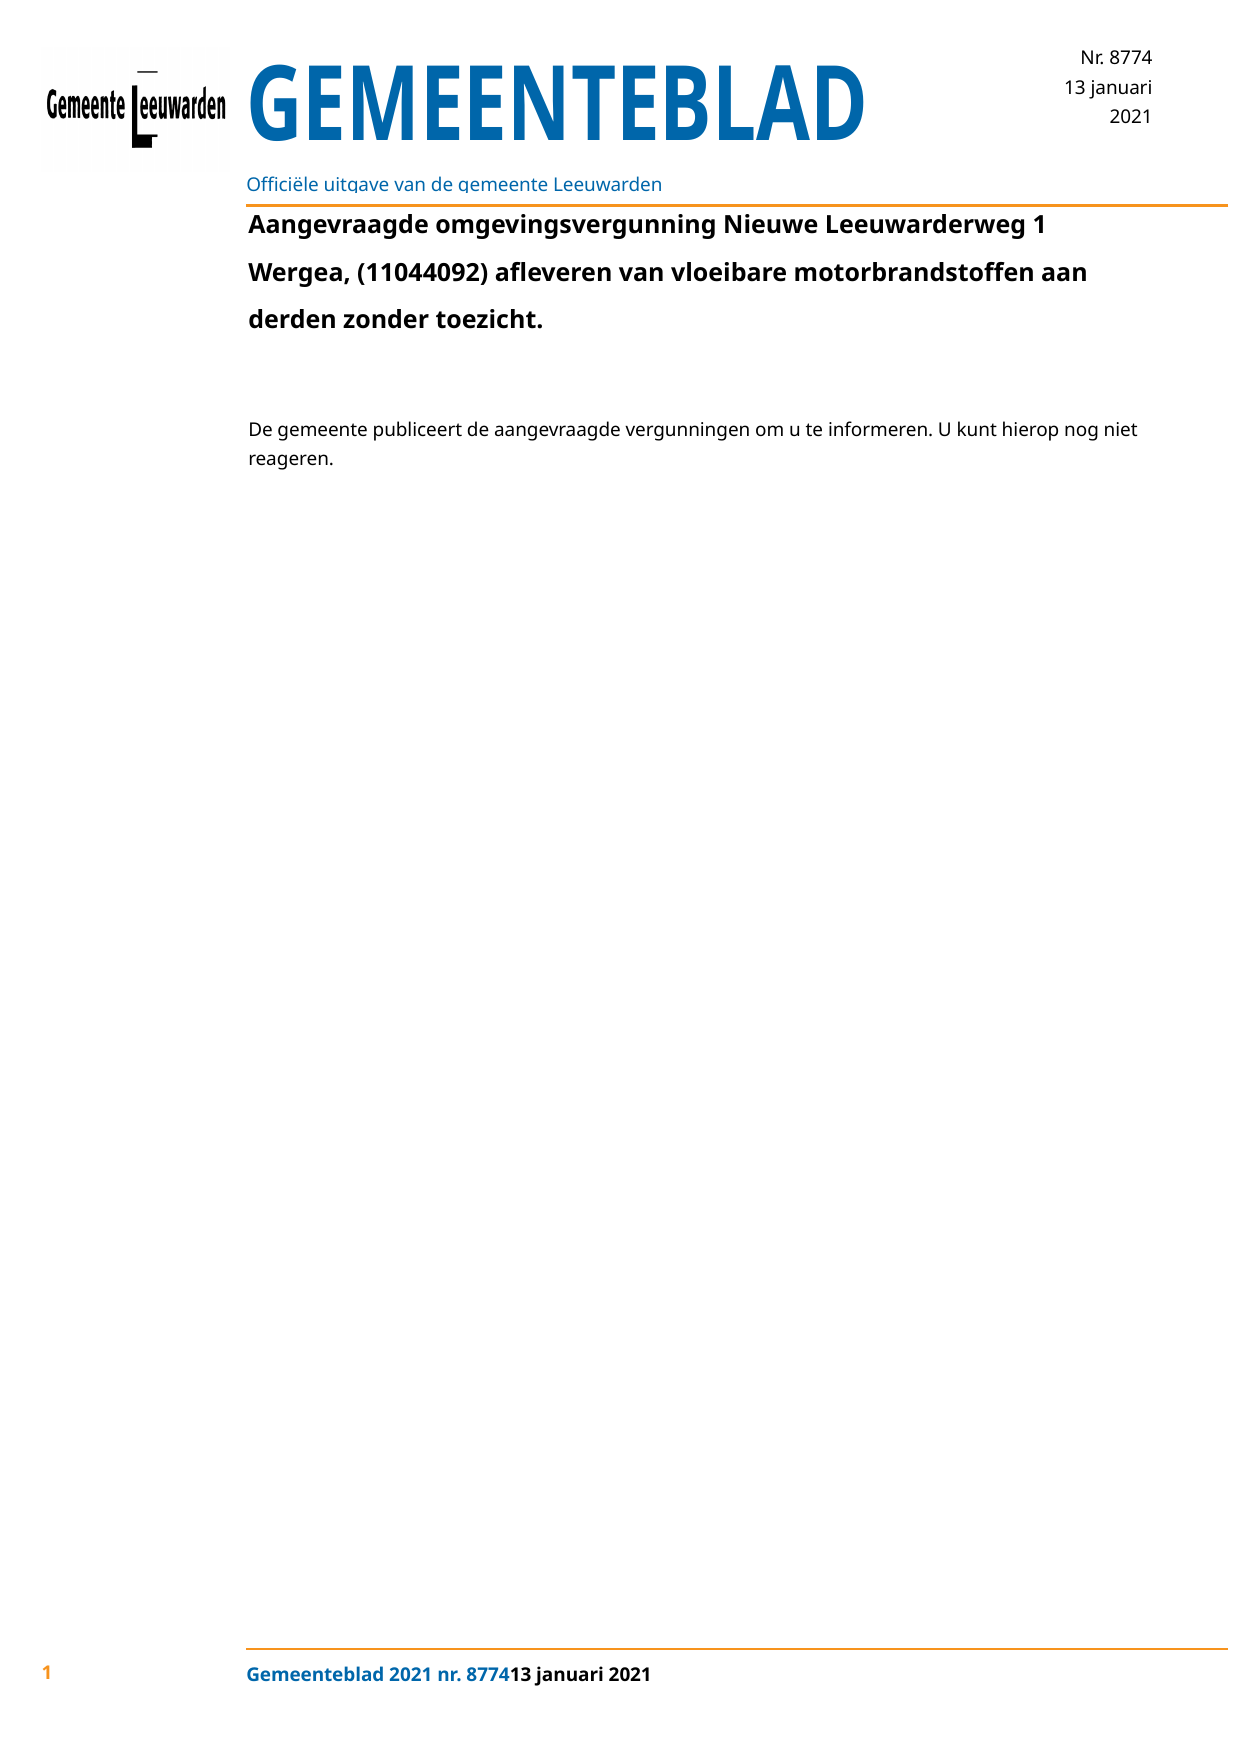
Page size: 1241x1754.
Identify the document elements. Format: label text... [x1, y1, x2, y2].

text De gemeente publiceert de aangevraagde vergunningen om u te informeren. U kunt hierop nog niet reageren. [248, 416, 1152, 471]
text Aangevraagde omgevingsvergunning Nieuwe Leeuwarderweg 1 Wergea, (11044092) afleveren van vloeibare motorbrandstoffen aan derden zonder toezicht. [248, 207, 1152, 336]
picture [41, 47, 231, 172]
